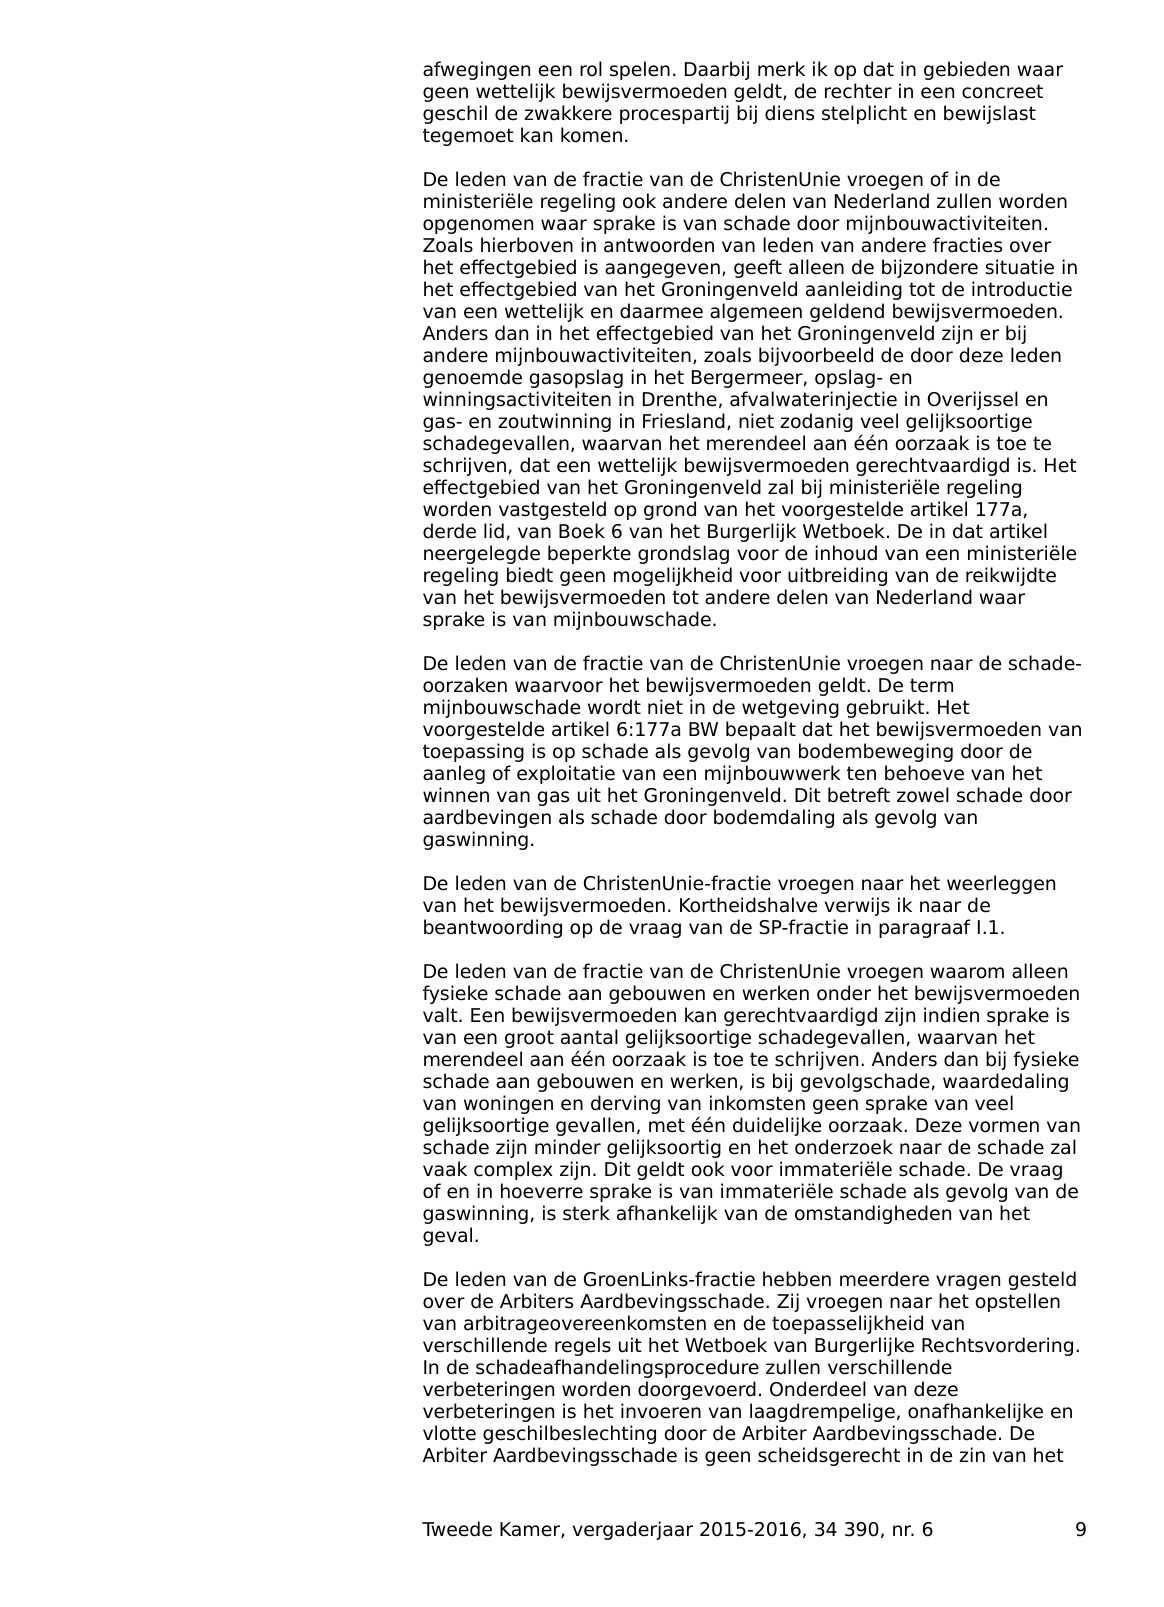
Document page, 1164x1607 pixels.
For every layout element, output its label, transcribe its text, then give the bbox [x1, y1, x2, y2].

text De leden van de fractie van de ChristenUnie vroegen naar de schade-oorzaken waarvoor het bewijsvermoeden geldt. De term mijnbouwschade wordt niet in de wetgeving gebruikt. Het voorgestelde artikel 6:177a BW bepaalt dat het bewijsvermoeden van toepassing is op schade als gevolg van bodembeweging door de aanleg of exploitatie van een mijnbouwwerk ten behoeve van het winnen van gas uit het Groningenveld. Dit betreft zowel schade door aardbevingen als schade door bodemdaling als gevolg van gaswinning. [422, 653, 1087, 851]
text De leden van de fractie van de ChristenUnie vroegen of in de ministeriële regeling ook andere delen van Nederland zullen worden opgenomen waar sprake is van schade door mijnbouwactiviteiten. Zoals hierboven in antwoorden van leden van andere fracties over het effectgebied is aangegeven, geeft alleen de bijzondere situatie in het effectgebied van het Groningenveld aanleiding tot de introductie van een wettelijk en daarmee algemeen geldend bewijsvermoeden. Anders dan in het effectgebied van het Groningenveld zijn er bij andere mijnbouwactiviteiten, zoals bijvoorbeeld de door deze leden genoemde gasopslag in het Bergermeer, opslag- en winningsactiviteiten in Drenthe, afvalwaterinjectie in Overijssel en gas- en zoutwinning in Friesland, niet zodanig veel gelijksoortige schadegevallen, waarvan het merendeel aan één oorzaak is toe te schrijven, dat een wettelijk bewijsvermoeden gerechtvaardigd is. Het effectgebied van het Groningenveld zal bij ministeriële regeling worden vastgesteld op grond van het voorgestelde artikel 177a, derde lid, van Boek 6 van het Burgerlijk Wetboek. De in dat artikel neergelegde beperkte grondslag voor de inhoud van een ministeriële regeling biedt geen mogelijkheid voor uitbreiding van de reikwijdte van het bewijsvermoeden tot andere delen van Nederland waar sprake is van mijnbouwschade. [422, 169, 1087, 631]
text De leden van de GroenLinks-fractie hebben meerdere vragen gesteld over de Arbiters Aardbevingsschade. Zij vroegen naar het opstellen van arbitrageovereenkomsten en de toepasselijkheid van verschillende regels uit het Wetboek van Burgerlijke Rechtsvordering. In de schadeafhandelingsprocedure zullen verschillende verbeteringen worden doorgevoerd. Onderdeel van deze verbeteringen is het invoeren van laagdrempelige, onafhankelijke en vlotte geschilbeslechting door de Arbiter Aardbevingsschade. De Arbiter Aardbevingsschade is geen scheidsgerecht in de zin van het [422, 1269, 1087, 1467]
text De leden van de fractie van de ChristenUnie vroegen waarom alleen fysieke schade aan gebouwen en werken onder het bewijsvermoeden valt. Een bewijsvermoeden kan gerechtvaardigd zijn indien sprake is van een groot aantal gelijksoortige schadegevallen, waarvan het merendeel aan één oorzaak is toe te schrijven. Anders dan bij fysieke schade aan gebouwen en werken, is bij gevolgschade, waardedaling van woningen en derving van inkomsten geen sprake van veel gelijksoortige gevallen, met één duidelijke oorzaak. Deze vormen van schade zijn minder gelijksoortig en het onderzoek naar de schade zal vaak complex zijn. Dit geldt ook voor immateriële schade. De vraag of en in hoeverre sprake is van immateriële schade als gevolg van de gaswinning, is sterk afhankelijk van de omstandigheden van het geval. [422, 961, 1087, 1247]
text afwegingen een rol spelen. Daarbij merk ik op dat in gebieden waar geen wettelijk bewijsvermoeden geldt, de rechter in een concreet geschil de zwakkere procespartij bij diens stelplicht en bewijslast tegemoet kan komen. [422, 59, 1087, 147]
text De leden van de ChristenUnie-fractie vroegen naar het weerleggen van het bewijsvermoeden. Kortheidshalve verwijs ik naar de beantwoording op de vraag van de SP-fractie in paragraaf I.1. [422, 873, 1087, 939]
